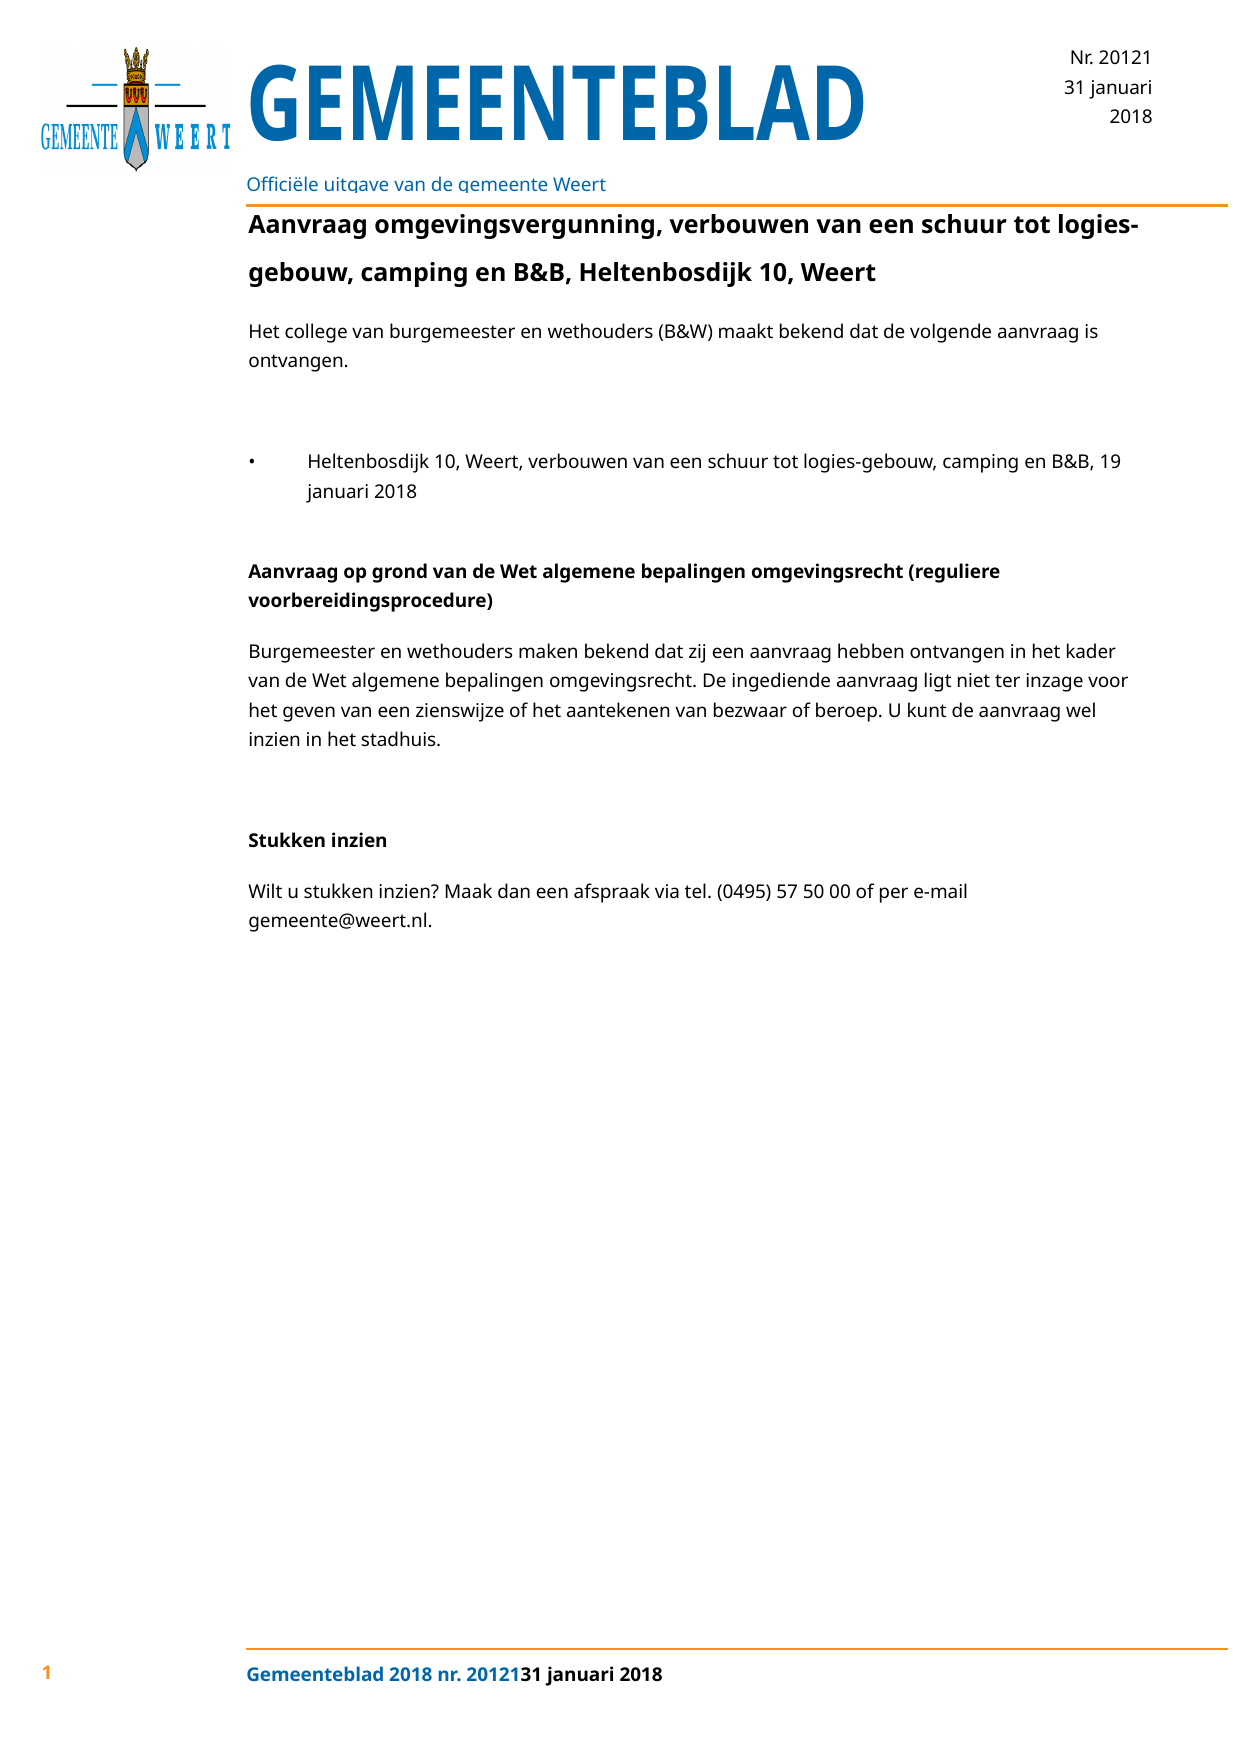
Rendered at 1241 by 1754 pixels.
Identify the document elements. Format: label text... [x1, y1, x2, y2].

text Burgemeester en wethouders maken bekend dat zij een aanvraag hebben ontvangen in het kader van de Wet algemene bepalingen omgevingsrecht. De ingediende aanvraag ligt niet ter inzage voor het geven van een zienswijze of het aantekenen van bezwaar of beroep. U kunt de aanvraag wel inzien in het stadhuis. [248, 638, 1152, 752]
text Aanvraag omgevingsvergunning, verbouwen van een schuur tot logies-gebouw, camping en B&B, Heltenbosdijk 10, Weert [248, 207, 1152, 288]
text Stukken inzien [248, 827, 1152, 853]
picture [41, 47, 231, 172]
text Aanvraag op grond van de Wet algemene bepalingen omgevingsrecht (reguliere voorbereidingsprocedure) [248, 558, 1152, 613]
text Wilt u stukken inzien? Maak dan een afspraak via tel. (0495) 57 50 00 of per e-mail gemeente@weert.nl. [248, 878, 1152, 933]
list Heltenbosdijk 10, Weert, verbouwen van een schuur tot logies-gebouw, camping en B&B, 19 januari 2018 [248, 448, 1152, 504]
text Het college van burgemeester en wethouders (B&W) maakt bekend dat de volgende aanvraag is ontvangen. [248, 318, 1152, 373]
